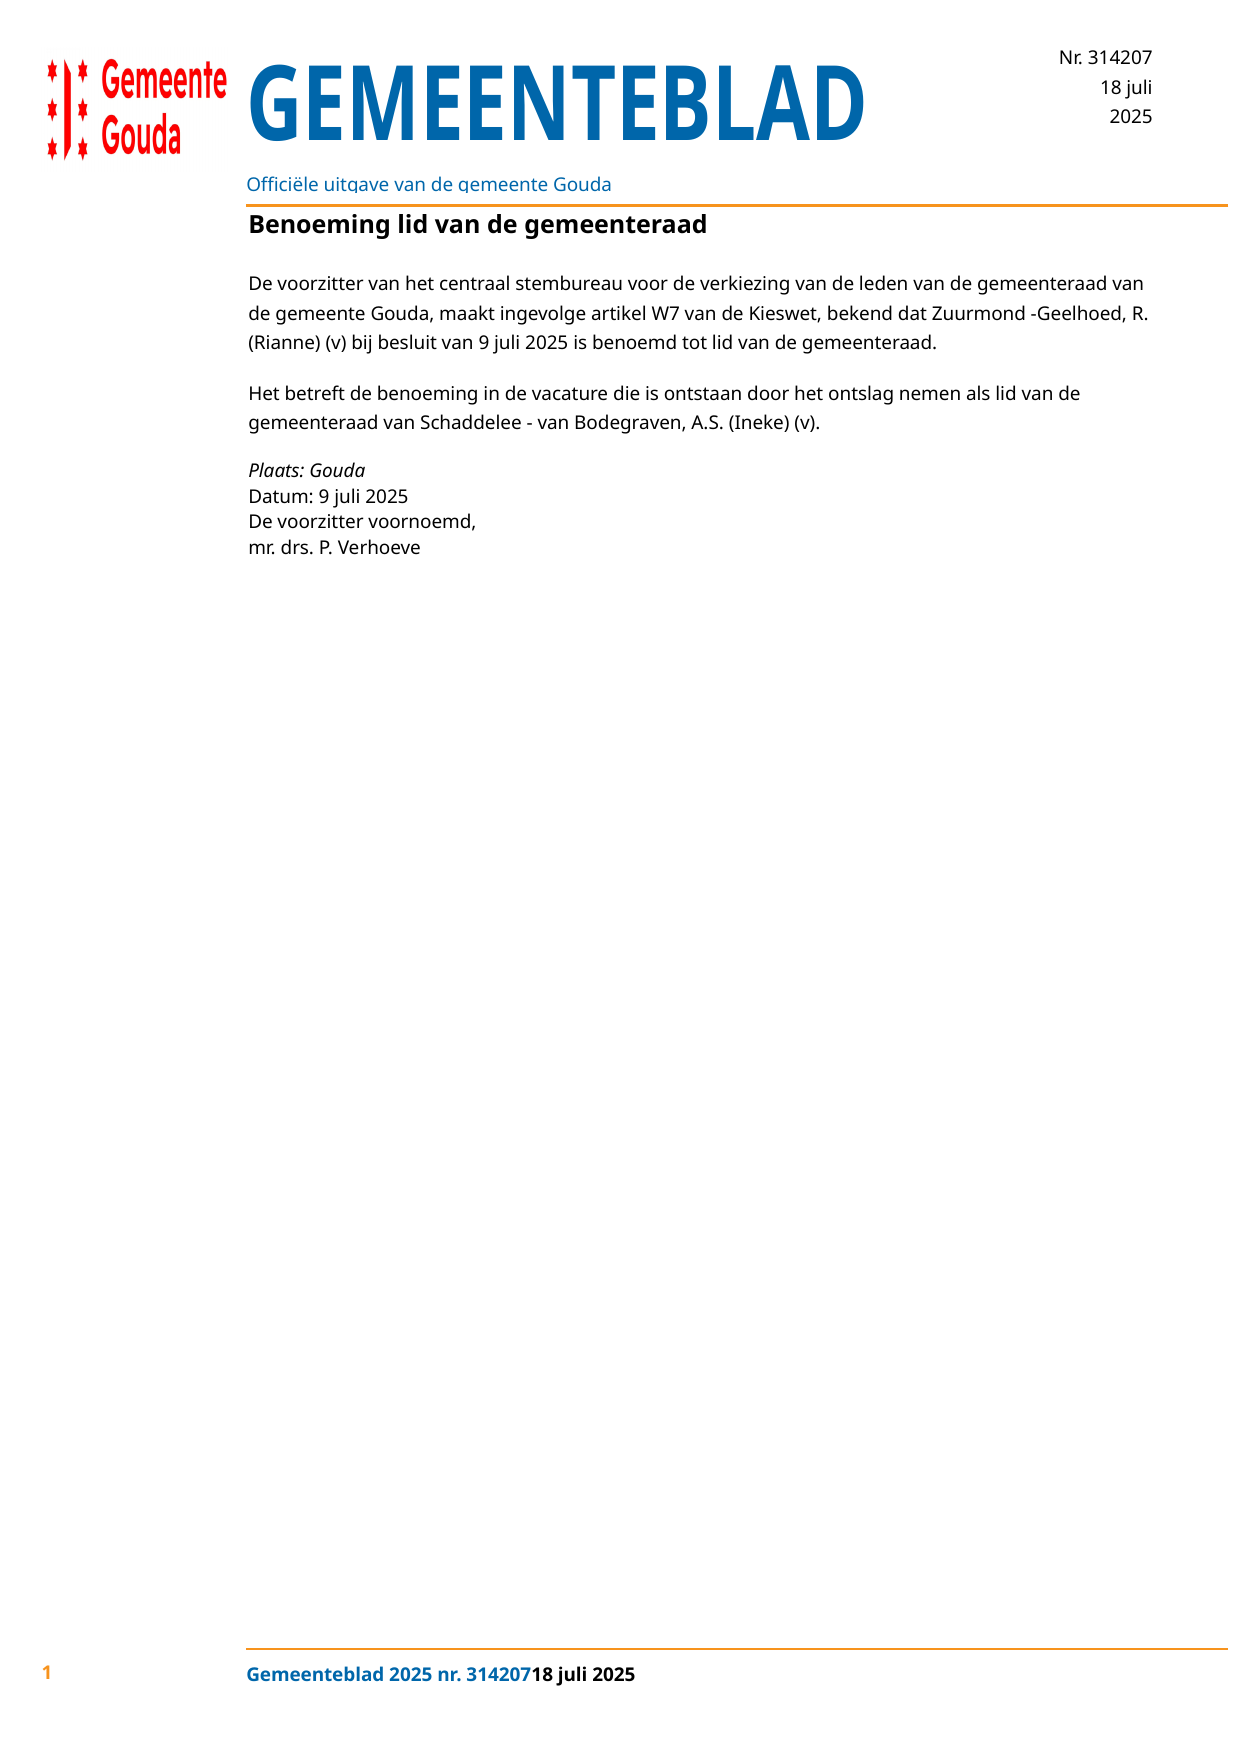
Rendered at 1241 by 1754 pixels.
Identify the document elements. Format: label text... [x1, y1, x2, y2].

text Plaats: Gouda [248, 457, 1152, 483]
text mr. drs. P. Verhoeve [248, 534, 1152, 560]
text Het betreft de benoeming in de vacature die is ontstaan door het ontslag nemen als lid van de gemeenteraad van Schaddelee - van Bodegraven, A.S. (Ineke) (v). [248, 380, 1152, 435]
picture [41, 47, 231, 172]
text De voorzitter van het centraal stembureau voor de verkiezing van de leden van de gemeenteraad van de gemeente Gouda, maakt ingevolge artikel W7 van de Kieswet, bekend dat Zuurmond -Geelhoed, R. (Rianne) (v) bij besluit van 9 juli 2025 is benoemd tot lid van de gemeenteraad. [248, 270, 1152, 355]
text Benoeming lid van de gemeenteraad [248, 207, 1152, 241]
text Datum: 9 juli 2025 [248, 483, 1152, 509]
text De voorzitter voornoemd, [248, 509, 1152, 534]
